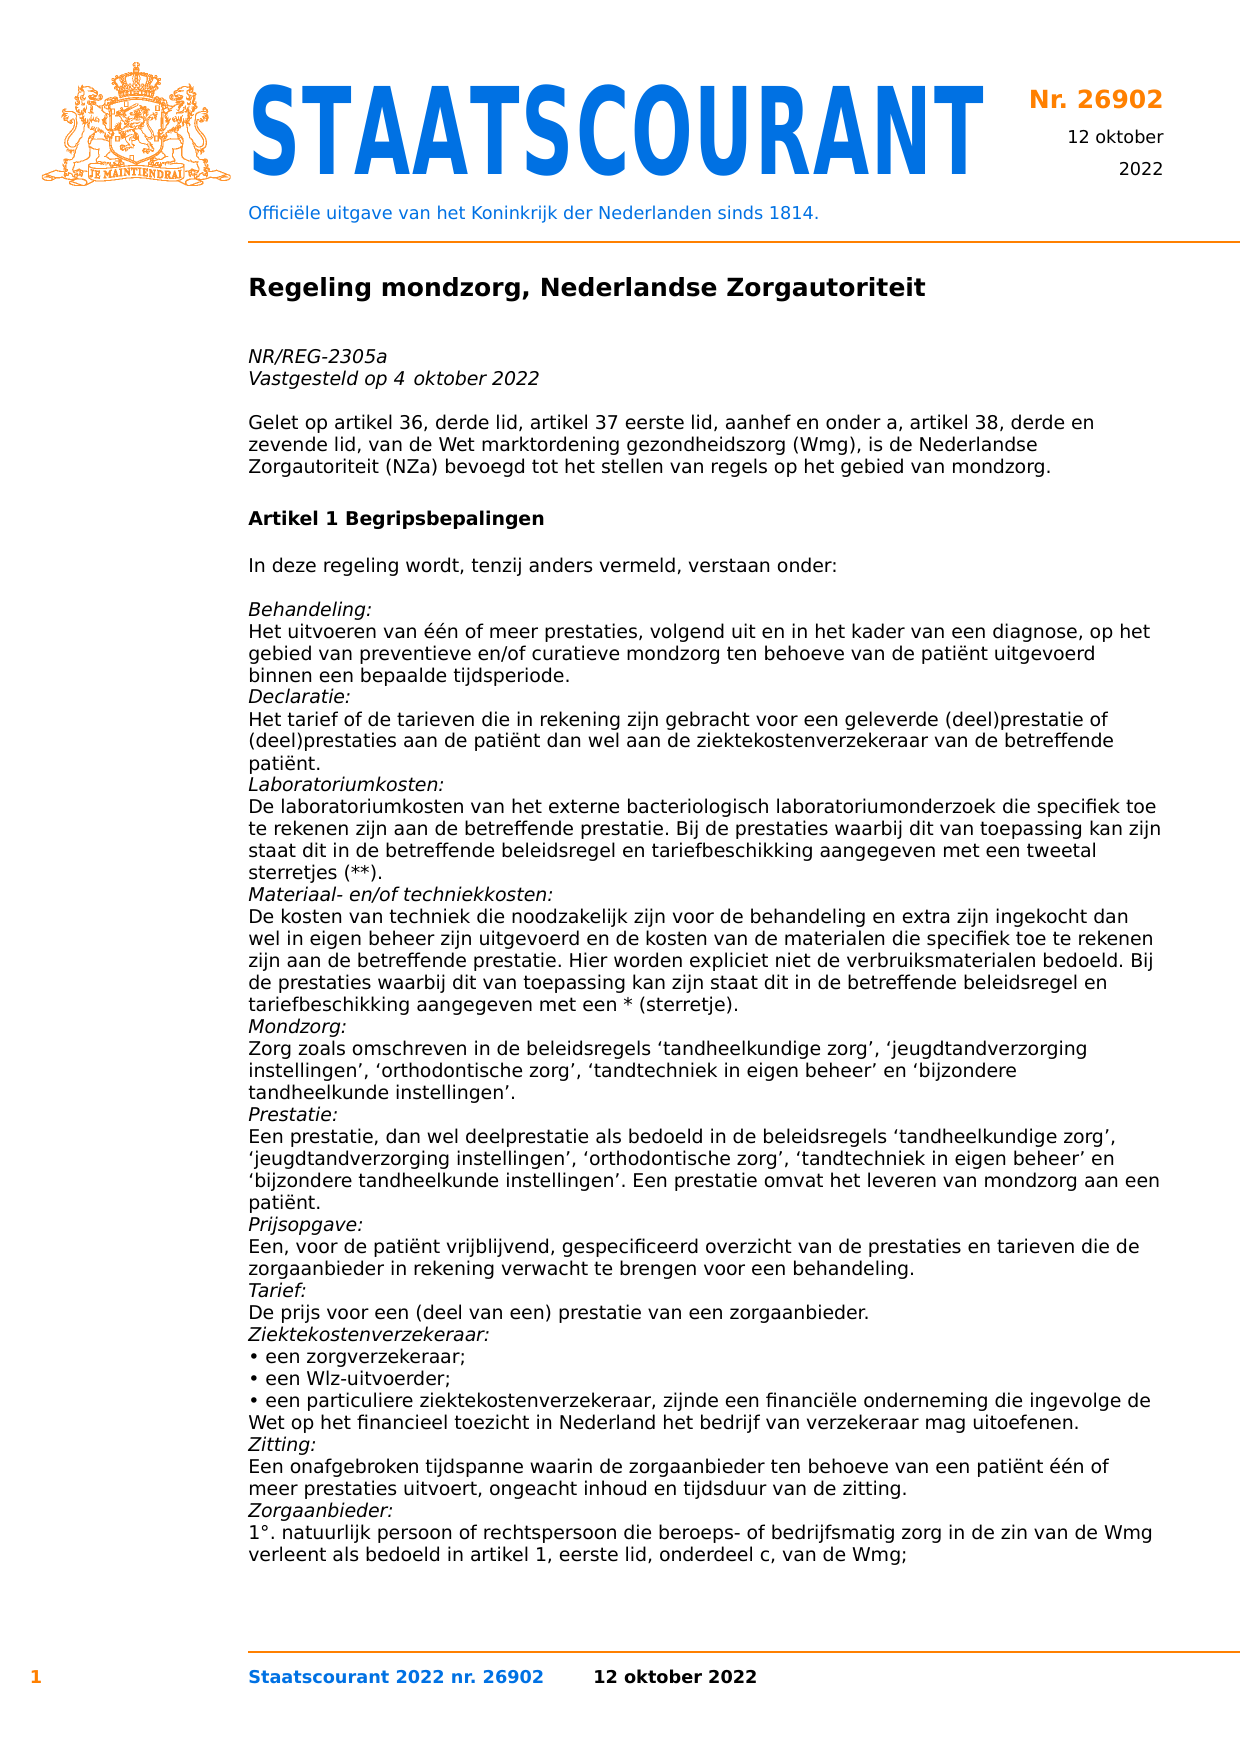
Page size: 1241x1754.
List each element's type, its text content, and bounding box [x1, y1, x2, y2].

text Zorg zoals omschreven in de beleidsregels ‘tandheelkundige zorg’, ‘jeugdtandverzorging instellingen’, ‘orthodontische zorg’, ‘tandtechniek in eigen beheer’ en ‘bijzondere tandheelkunde instellingen’. [248, 1038, 1163, 1104]
table_cell 2022 [998, 153, 1240, 203]
text • een Wlz-uitvoerder; [248, 1368, 1163, 1390]
text Gelet op artikel 36, derde lid, artikel 37 eerste lid, aanhef en onder a, artikel 38, derde en zevende lid, van de Wet marktordening gezondheidszorg (Wmg), is de Nederlandse Zorgautoriteit (NZa) bevoegd tot het stellen van regels op het gebied van mondzorg. [248, 412, 1163, 478]
text Een, voor de patiënt vrijblijvend, gespecificeerd overzicht van de prestaties en tarieven die de zorgaanbieder in rekening verwacht te brengen voor een behandeling. [248, 1236, 1163, 1280]
text 1°. natuurlijk persoon of rechtspersoon die beroeps- of bedrijfsmatig zorg in de zin van de Wmg verleent als bedoeld in artikel 1, eerste lid, onderdeel c, van de Wmg; [248, 1522, 1163, 1566]
text Prijsopgave: [248, 1214, 1163, 1236]
text NR/REG-2305a [248, 346, 1163, 368]
text Een prestatie, dan wel deelprestatie als bedoeld in de beleidsregels ‘tandheelkundige zorg’, ‘jeugdtandverzorging instellingen’, ‘orthodontische zorg’, ‘tandtechniek in eigen beheer’ en ‘bijzondere tandheelkunde instellingen’. Een prestatie omvat het leveren van mondzorg aan een patiënt. [248, 1126, 1163, 1214]
table_header [25, 62, 248, 241]
text Prestatie: [248, 1104, 1163, 1126]
text Declaratie: [248, 686, 1163, 708]
text Zorgaanbieder: [248, 1500, 1163, 1522]
table_header STAATSCOURANT [248, 62, 998, 203]
text Materiaal- en/of techniekkosten: [248, 884, 1163, 906]
text Ziektekostenverzekeraar: [248, 1324, 1163, 1346]
text Het tarief of de tarieven die in rekening zijn gebracht voor een geleverde (deel)prestatie of (deel)prestaties aan de patiënt dan wel aan de ziektekostenverzekeraar van de betreffende patiënt. [248, 708, 1163, 774]
table_header Nr. 26902 [998, 62, 1240, 121]
text Mondzorg: [248, 1016, 1163, 1038]
text • een particuliere ziektekostenverzekeraar, zijnde een financiële onderneming die ingevolge de Wet op het financieel toezicht in Nederland het bedrijf van verzekeraar mag uitoefenen. [248, 1390, 1163, 1434]
table_cell 12 oktober [998, 121, 1240, 153]
subtitle Regeling mondzorg, Nederlandse Zorgautoriteit [248, 273, 1163, 302]
subtitle Artikel 1 Begripsbepalingen [248, 508, 1163, 530]
text De laboratoriumkosten van het externe bacteriologisch laboratoriumonderzoek die specifiek toe te rekenen zijn aan de betreffende prestatie. Bij de prestaties waarbij dit van toepassing kan zijn staat dit in de betreffende beleidsregel en tariefbeschikking aangegeven met een tweetal sterretjes (**). [248, 796, 1163, 884]
picture [41, 62, 231, 186]
text Zitting: [248, 1434, 1163, 1456]
text De prijs voor een (deel van een) prestatie van een zorgaanbieder. [248, 1302, 1163, 1324]
text • een zorgverzekeraar; [248, 1346, 1163, 1368]
text Laboratoriumkosten: [248, 774, 1163, 796]
text In deze regeling wordt, tenzij anders vermeld, verstaan onder: [248, 555, 1163, 577]
text Behandeling: [248, 598, 1163, 621]
text Vastgesteld op 4 oktober 2022 [248, 368, 1163, 390]
text Een onafgebroken tijdspanne waarin de zorgaanbieder ten behoeve van een patiënt één of meer prestaties uitvoert, ongeacht inhoud en tijdsduur van de zitting. [248, 1456, 1163, 1500]
text Tarief: [248, 1280, 1163, 1302]
text Het uitvoeren van één of meer prestaties, volgend uit en in het kader van een diagnose, op het gebied van preventieve en/of curatieve mondzorg ten behoeve van de patiënt uitgevoerd binnen een bepaalde tijdsperiode. [248, 621, 1163, 686]
table_cell Officiële uitgave van het Koninkrijk der Nederlanden sinds 1814. [248, 203, 1240, 241]
text De kosten van techniek die noodzakelijk zijn voor de behandeling en extra zijn ingekocht dan wel in eigen beheer zijn uitgevoerd en de kosten van de materialen die specifiek toe te rekenen zijn aan de betreffende prestatie. Hier worden expliciet niet de verbruiksmaterialen bedoeld. Bij de prestaties waarbij dit van toepassing kan zijn staat dit in de betreffende beleidsregel en tariefbeschikking aangegeven met een * (sterretje). [248, 906, 1163, 1016]
